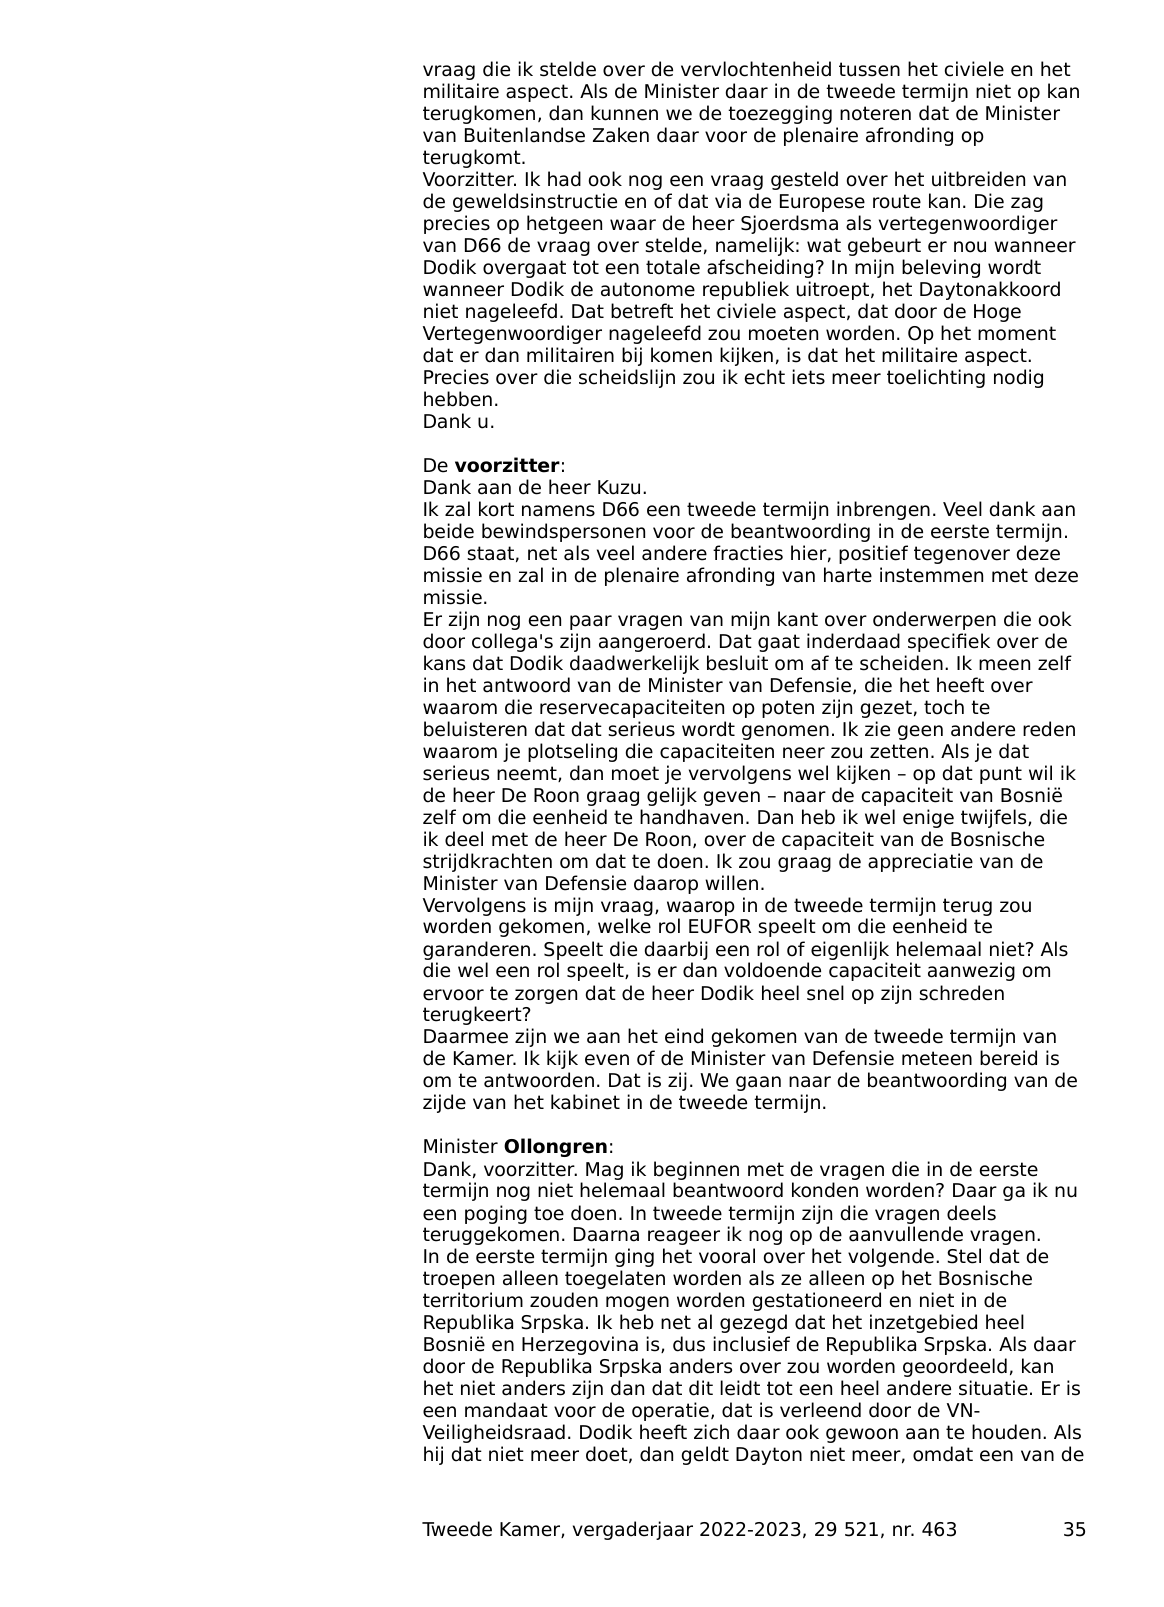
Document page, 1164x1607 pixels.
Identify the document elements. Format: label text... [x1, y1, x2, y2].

text Dank, voorzitter. Mag ik beginnen met de vragen die in de eerste termijn nog niet helemaal beantwoord konden worden? Daar ga ik nu een poging toe doen. In tweede termijn zijn die vragen deels teruggekomen. Daarna reageer ik nog op de aanvullende vragen. [422, 1158, 1087, 1246]
text Dank aan de heer Kuzu. [422, 477, 1087, 499]
text De voorzitter: [422, 455, 1087, 477]
text Daarmee zijn we aan het eind gekomen van de tweede termijn van de Kamer. Ik kijk even of de Minister van Defensie meteen bereid is om te antwoorden. Dat is zij. We gaan naar de beantwoording van de zijde van het kabinet in de tweede termijn. [422, 1026, 1087, 1114]
text Ik zal kort namens D66 een tweede termijn inbrengen. Veel dank aan beide bewindspersonen voor de beantwoording in de eerste termijn. D66 staat, net als veel andere fracties hier, positief tegenover deze missie en zal in de plenaire afronding van harte instemmen met deze missie. [422, 499, 1087, 609]
text Er zijn nog een paar vragen van mijn kant over onderwerpen die ook door collega's zijn aangeroerd. Dat gaat inderdaad specifiek over de kans dat Dodik daadwerkelijk besluit om af te scheiden. Ik meen zelf in het antwoord van de Minister van Defensie, die het heeft over waarom die reservecapaciteiten op poten zijn gezet, toch te beluisteren dat dat serieus wordt genomen. Ik zie geen andere reden waarom je plotseling die capaciteiten neer zou zetten. Als je dat serieus neemt, dan moet je vervolgens wel kijken – op dat punt wil ik de heer De Roon graag gelijk geven – naar de capaciteit van Bosnië zelf om die eenheid te handhaven. Dan heb ik wel enige twijfels, die ik deel met de heer De Roon, over de capaciteit van de Bosnische strijdkrachten om dat te doen. Ik zou graag de appreciatie van de Minister van Defensie daarop willen. [422, 609, 1087, 894]
text In de eerste termijn ging het vooral over het volgende. Stel dat de troepen alleen toegelaten worden als ze alleen op het Bosnische territorium zouden mogen worden gestationeerd en niet in de Republika Srpska. Ik heb net al gezegd dat het inzetgebied heel Bosnië en Herzegovina is, dus inclusief de Republika Srpska. Als daar door de Republika Srpska anders over zou worden geoordeeld, kan het niet anders zijn dan dat dit leidt tot een heel andere situatie. Er is een mandaat voor de operatie, dat is verleend door de VN-Veiligheidsraad. Dodik heeft zich daar ook gewoon aan te houden. Als hij dat niet meer doet, dan geldt Dayton niet meer, omdat een van de [422, 1246, 1087, 1466]
text Voorzitter. Ik had ook nog een vraag gesteld over het uitbreiden van de geweldsinstructie en of dat via de Europese route kan. Die zag precies op hetgeen waar de heer Sjoerdsma als vertegenwoordiger van D66 de vraag over stelde, namelijk: wat gebeurt er nou wanneer Dodik overgaat tot een totale afscheiding? In mijn beleving wordt wanneer Dodik de autonome republiek uitroept, het Daytonakkoord niet nageleefd. Dat betreft het civiele aspect, dat door de Hoge Vertegenwoordiger nageleefd zou moeten worden. Op het moment dat er dan militairen bij komen kijken, is dat het militaire aspect. Precies over die scheidslijn zou ik echt iets meer toelichting nodig hebben. [422, 169, 1087, 411]
text Dank u. [422, 411, 1087, 433]
text Minister Ollongren: [422, 1136, 1087, 1158]
text vraag die ik stelde over de vervlochtenheid tussen het civiele en het militaire aspect. Als de Minister daar in de tweede termijn niet op kan terugkomen, dan kunnen we de toezegging noteren dat de Minister van Buitenlandse Zaken daar voor de plenaire afronding op terugkomt. [422, 59, 1087, 169]
text Vervolgens is mijn vraag, waarop in de tweede termijn terug zou worden gekomen, welke rol EUFOR speelt om die eenheid te garanderen. Speelt die daarbij een rol of eigenlijk helemaal niet? Als die wel een rol speelt, is er dan voldoende capaciteit aanwezig om ervoor te zorgen dat de heer Dodik heel snel op zijn schreden terugkeert? [422, 894, 1087, 1026]
